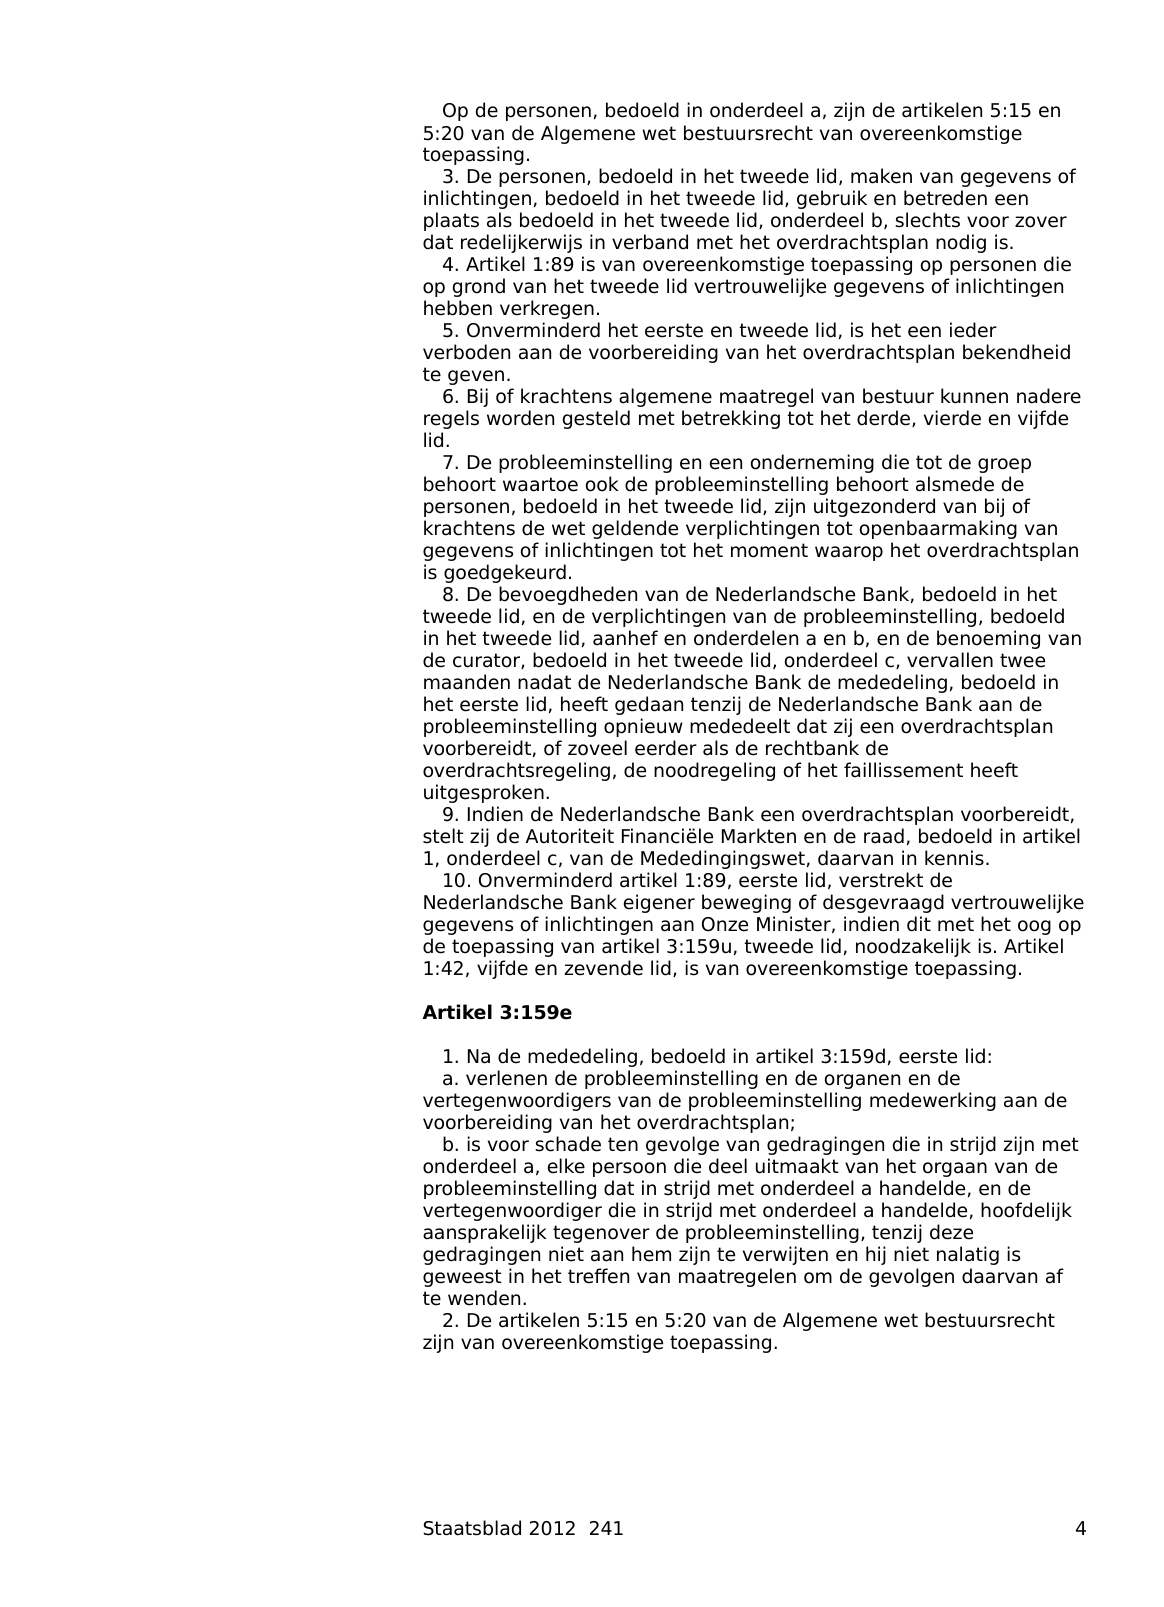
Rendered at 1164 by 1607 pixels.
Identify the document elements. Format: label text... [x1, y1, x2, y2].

subtitle Artikel 3:159e [422, 1002, 1087, 1024]
text 10. Onverminderd artikel 1:89, eerste lid, verstrekt de Nederlandsche Bank eigener beweging of desgevraagd vertrouwelijke gegevens of inlichtingen aan Onze Minister, indien dit met het oog op de toepassing van artikel 3:159u, tweede lid, noodzakelijk is. Artikel 1:42, vijfde en zevende lid, is van overeenkomstige toepassing. [422, 870, 1087, 979]
text 7. De probleeminstelling en een onderneming die tot de groep behoort waartoe ook de probleeminstelling behoort alsmede de personen, bedoeld in het tweede lid, zijn uitgezonderd van bij of krachtens de wet geldende verplichtingen tot openbaarmaking van gegevens of inlichtingen tot het moment waarop het overdrachtsplan is goedgekeurd. [422, 452, 1087, 584]
text 4. Artikel 1:89 is van overeenkomstige toepassing op personen die op grond van het tweede lid vertrouwelijke gegevens of inlichtingen hebben verkregen. [422, 254, 1087, 320]
text b. is voor schade ten gevolge van gedragingen die in strijd zijn met onderdeel a, elke persoon die deel uitmaakt van het orgaan van de probleeminstelling dat in strijd met onderdeel a handelde, en de vertegenwoordiger die in strijd met onderdeel a handelde, hoofdelijk aansprakelijk tegenover de probleeminstelling, tenzij deze gedragingen niet aan hem zijn te verwijten en hij niet nalatig is geweest in het treffen van maatregelen om de gevolgen daarvan af te wenden. [422, 1134, 1087, 1310]
text Op de personen, bedoeld in onderdeel a, zijn de artikelen 5:15 en 5:20 van de Algemene wet bestuursrecht van overeenkomstige toepassing. [422, 100, 1087, 166]
text 1. Na de mededeling, bedoeld in artikel 3:159d, eerste lid: [422, 1046, 1087, 1068]
text 2. De artikelen 5:15 en 5:20 van de Algemene wet bestuursrecht zijn van overeenkomstige toepassing. [422, 1310, 1087, 1354]
text 6. Bij of krachtens algemene maatregel van bestuur kunnen nadere regels worden gesteld met betrekking tot het derde, vierde en vijfde lid. [422, 386, 1087, 452]
text 9. Indien de Nederlandsche Bank een overdrachtsplan voorbereidt, stelt zij de Autoriteit Financiële Markten en de raad, bedoeld in artikel 1, onderdeel c, van de Mededingingswet, daarvan in kennis. [422, 804, 1087, 870]
text 8. De bevoegdheden van de Nederlandsche Bank, bedoeld in het tweede lid, en de verplichtingen van de probleeminstelling, bedoeld in het tweede lid, aanhef en onderdelen a en b, en de benoeming van de curator, bedoeld in het tweede lid, onderdeel c, vervallen twee maanden nadat de Nederlandsche Bank de mededeling, bedoeld in het eerste lid, heeft gedaan tenzij de Nederlandsche Bank aan de probleeminstelling opnieuw mededeelt dat zij een overdrachtsplan voorbereidt, of zoveel eerder als de rechtbank de overdrachtsregeling, de noodregeling of het faillissement heeft uitgesproken. [422, 584, 1087, 804]
text a. verlenen de probleeminstelling en de organen en de vertegenwoordigers van de probleeminstelling medewerking aan de voorbereiding van het overdrachtsplan; [422, 1068, 1087, 1134]
text 5. Onverminderd het eerste en tweede lid, is het een ieder verboden aan de voorbereiding van het overdrachtsplan bekendheid te geven. [422, 320, 1087, 386]
text 3. De personen, bedoeld in het tweede lid, maken van gegevens of inlichtingen, bedoeld in het tweede lid, gebruik en betreden een plaats als bedoeld in het tweede lid, onderdeel b, slechts voor zover dat redelijkerwijs in verband met het overdrachtsplan nodig is. [422, 166, 1087, 254]
